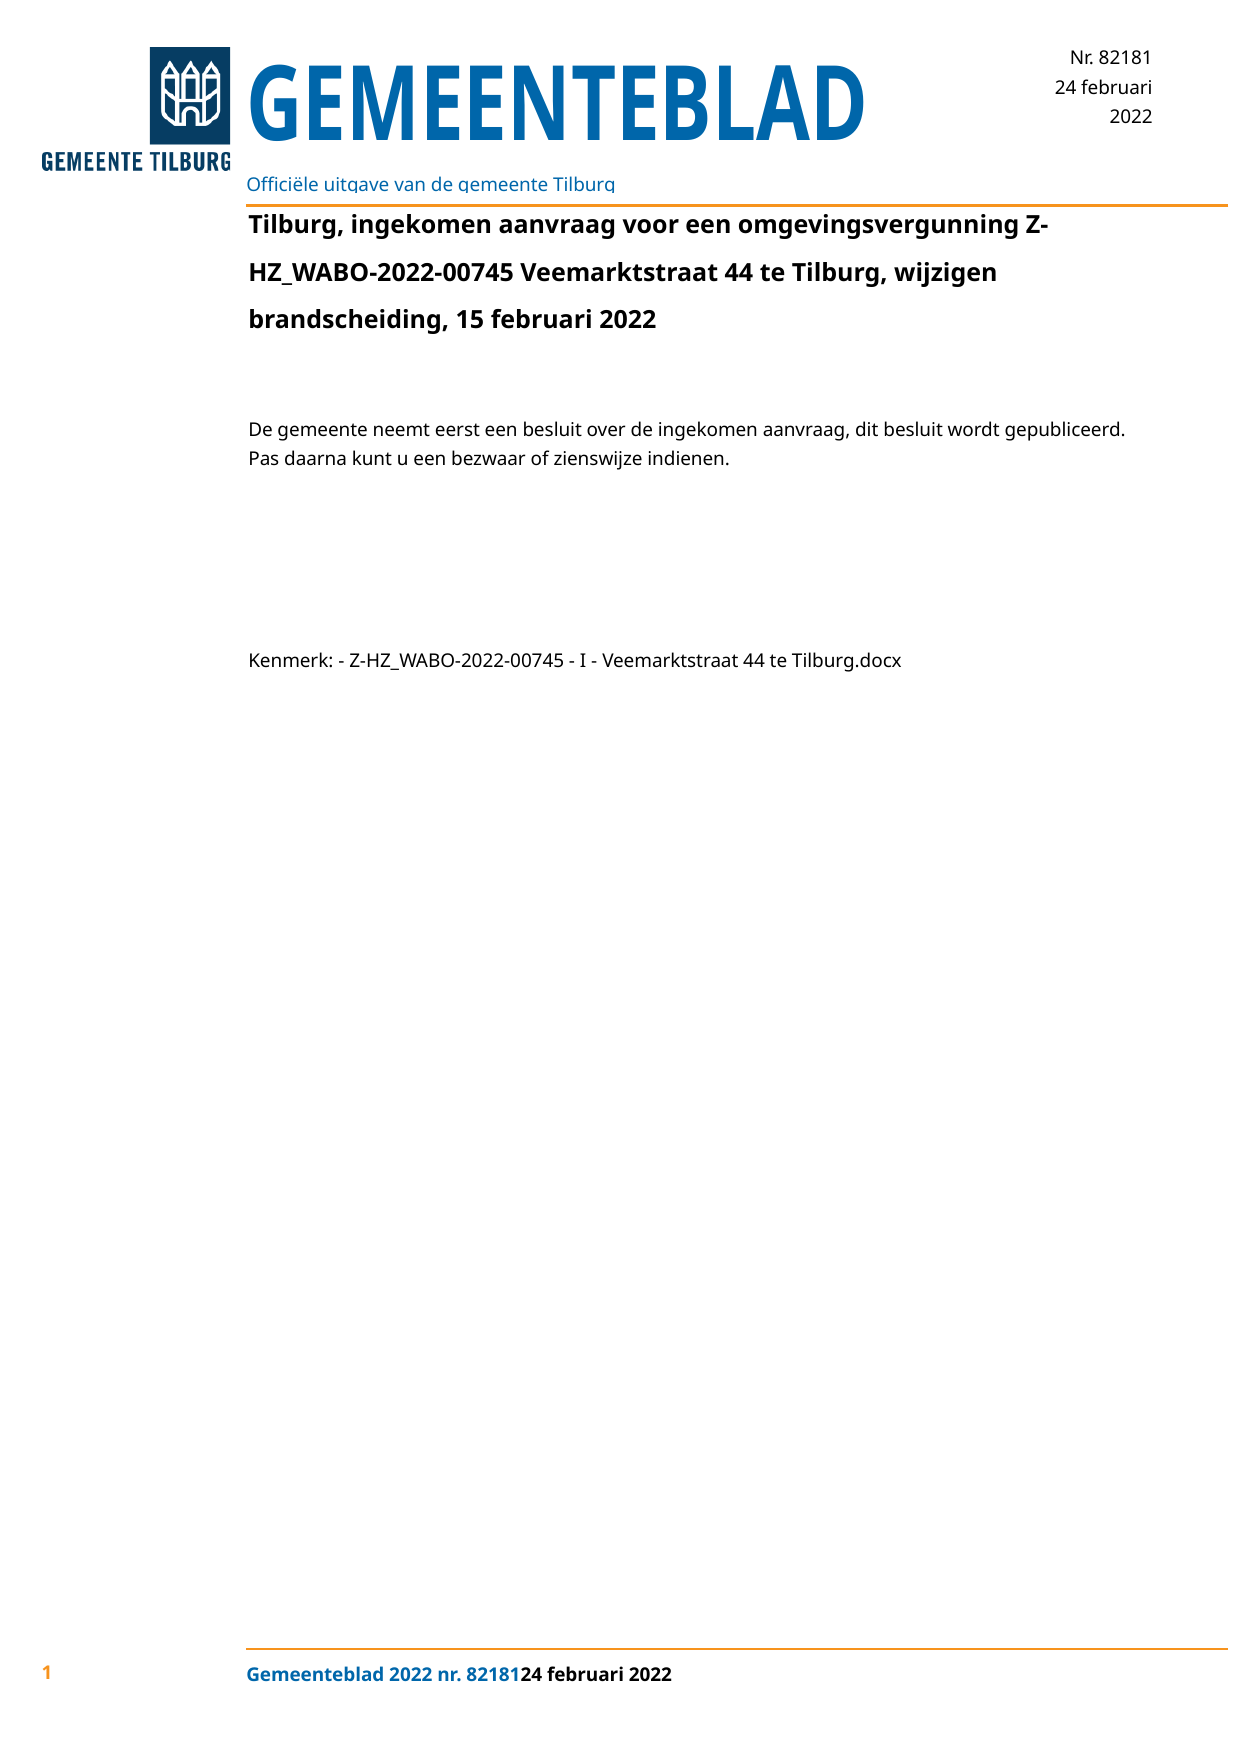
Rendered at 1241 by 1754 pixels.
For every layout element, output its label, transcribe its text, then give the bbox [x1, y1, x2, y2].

text Tilburg, ingekomen aanvraag voor een omgevingsvergunning Z-HZ_WABO-2022-00745 Veemarktstraat 44 te Tilburg, wijzigen brandscheiding, 15 februari 2022 [248, 207, 1152, 336]
text Kenmerk: - Z-HZ_WABO-2022-00745 - I - Veemarktstraat 44 te Tilburg.docx [248, 647, 1152, 673]
text De gemeente neemt eerst een besluit over de ingekomen aanvraag, dit besluit wordt gepubliceerd. Pas daarna kunt u een bezwaar of zienswijze indienen. [248, 416, 1152, 471]
picture [41, 47, 231, 172]
